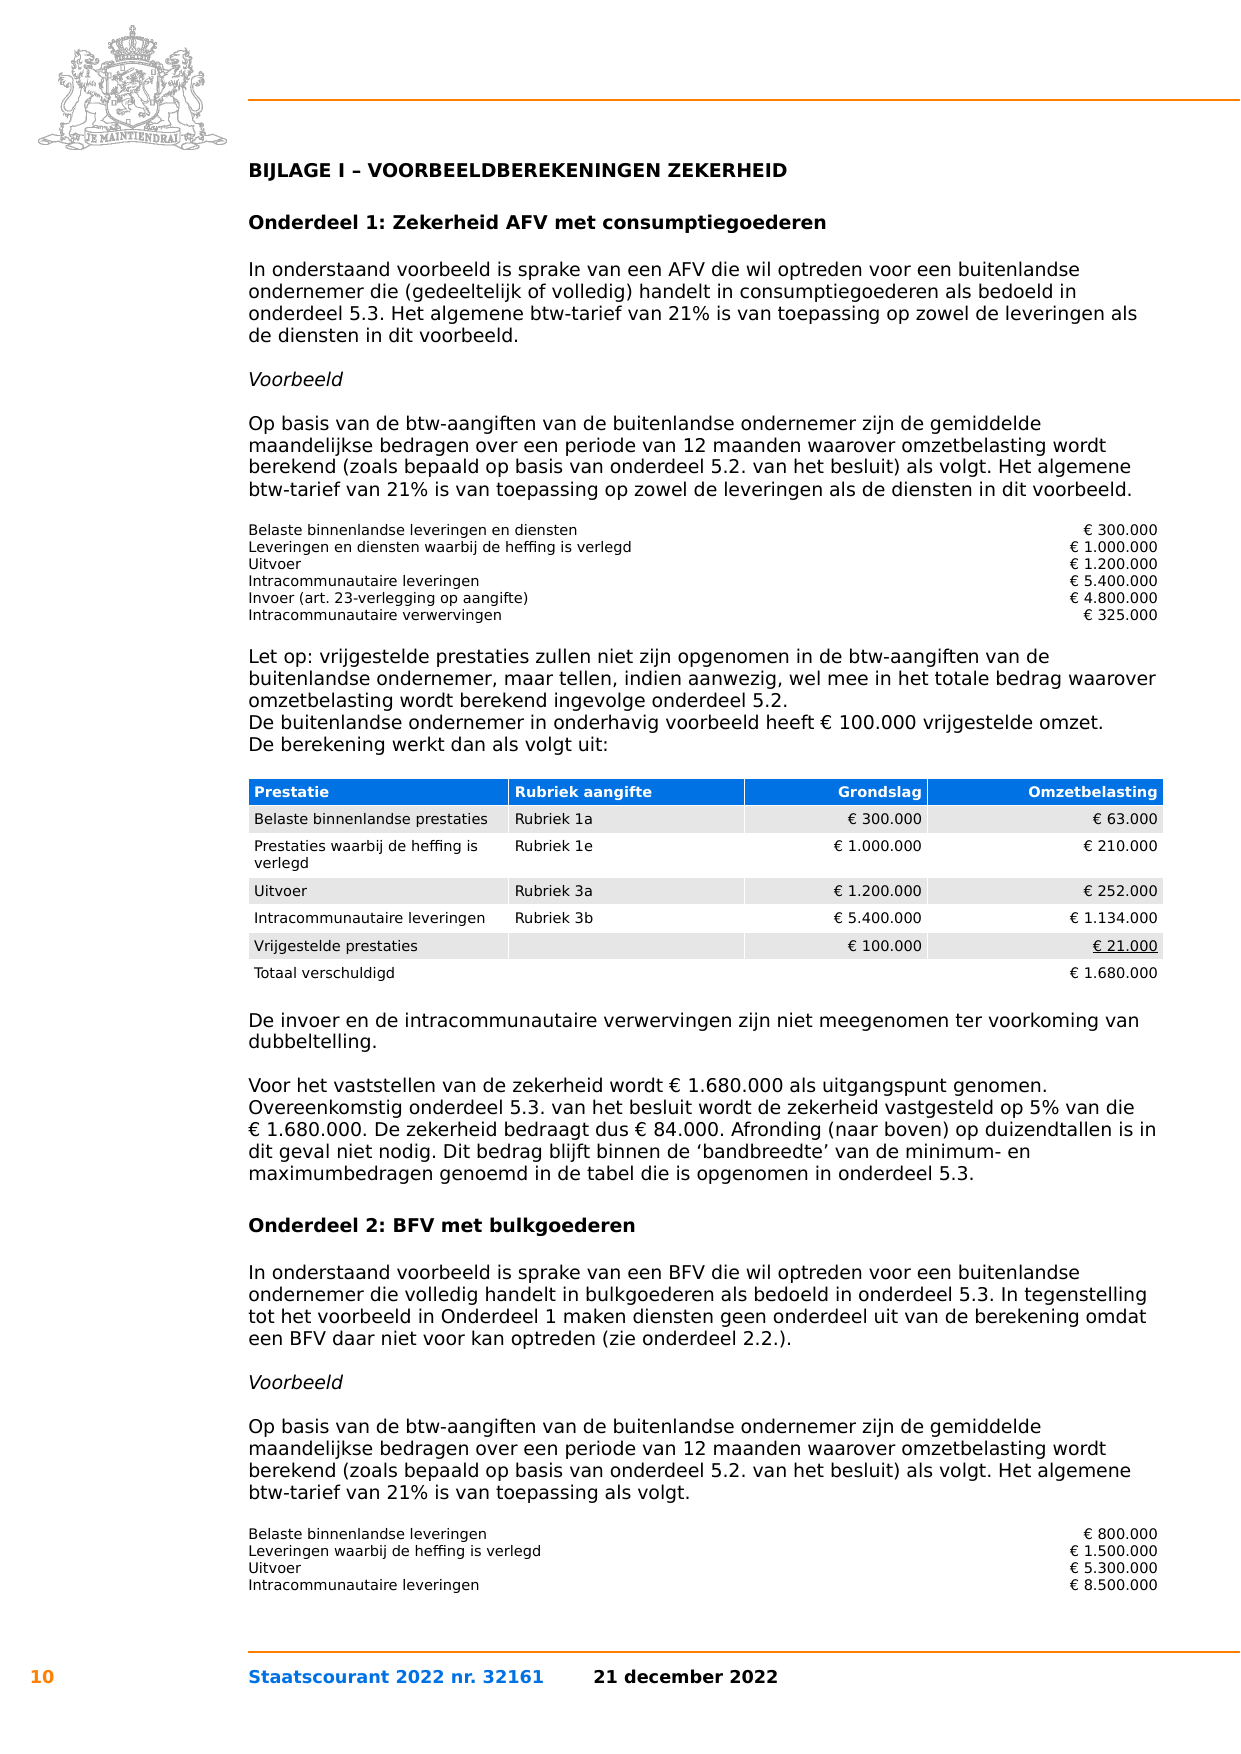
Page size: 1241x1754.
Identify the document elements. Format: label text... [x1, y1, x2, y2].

table_cell € 1.000.000 [745, 834, 927, 877]
table_cell Uitvoer [248, 1560, 919, 1577]
table_cell € 1.500.000 [919, 1543, 1163, 1559]
table_cell € 210.000 [928, 834, 1163, 877]
text Voor het vaststellen van de zekerheid wordt € 1.680.000 als uitgangspunt genomen. Overeenkomstig onderdeel 5.3. van het besluit wordt de zekerheid vastgesteld op 5% van die € 1.680.000. De zekerheid bedraagt dus € 84.000. Afronding (naar boven) op duizendtallen is in dit geval niet nodig. Dit bedrag blijft binnen de ‘bandbreedte’ van de minimum- en maximumbedragen genoemd in de tabel die is opgenomen in onderdeel 5.3. [248, 1075, 1163, 1185]
subtitle Voorbeeld [248, 1372, 1163, 1394]
table_cell € 5.400.000 [921, 573, 1163, 590]
text De invoer en de intracommunautaire verwervingen zijn niet meegenomen ter voorkoming van dubbeltelling. [248, 1009, 1163, 1053]
subtitle Voorbeeld [248, 369, 1163, 391]
table_cell Rubriek 3b [509, 905, 744, 932]
text Op basis van de btw-aangiften van de buitenlandse ondernemer zijn de gemiddelde maandelijkse bedragen over een periode van 12 maanden waarover omzetbelasting wordt berekend (zoals bepaald op basis van onderdeel 5.2. van het besluit) als volgt. Het algemene btw-tarief van 21% is van toepassing op zowel de leveringen als de diensten in dit voorbeeld. [248, 412, 1163, 500]
table_header Rubriek aangifte [509, 779, 744, 805]
table_cell Leveringen waarbij de heffing is verlegd [248, 1543, 919, 1559]
table_header Belaste binnenlandse leveringen [248, 1526, 919, 1543]
text In onderstaand voorbeeld is sprake van een BFV die wil optreden voor een buitenlandse ondernemer die volledig handelt in bulkgoederen als bedoeld in onderdeel 5.3. In tegenstelling tot het voorbeeld in Onderdeel 1 maken diensten geen onderdeel uit van de berekening omdat een BFV daar niet voor kan optreden (zie onderdeel 2.2.). [248, 1262, 1163, 1350]
table_cell € 1.134.000 [928, 905, 1163, 932]
table_cell Prestaties waarbij de heffing is verlegd [249, 834, 508, 877]
table_cell € 5.300.000 [919, 1560, 1163, 1577]
table_cell € 325.000 [921, 607, 1163, 624]
table_cell Totaal verschuldigd [249, 960, 508, 987]
table_cell € 100.000 [745, 933, 927, 959]
table_cell Uitvoer [249, 878, 508, 904]
table_cell € 252.000 [928, 878, 1163, 904]
table_cell Rubriek 3a [509, 878, 744, 904]
table_cell Invoer (art. 23-verlegging op aangifte) [248, 590, 921, 607]
table_cell Uitvoer [248, 556, 921, 573]
table_cell € 63.000 [928, 806, 1163, 833]
table_cell Rubriek 1e [509, 834, 744, 877]
table_cell Intracommunautaire verwervingen [248, 607, 921, 624]
table_cell [509, 933, 744, 959]
text De berekening werkt dan als volgt uit: [248, 734, 1163, 756]
table_cell € 21.000 [928, 933, 1163, 959]
picture [38, 25, 227, 150]
text Op basis van de btw-aangiften van de buitenlandse ondernemer zijn de gemiddelde maandelijkse bedragen over een periode van 12 maanden waarover omzetbelasting wordt berekend (zoals bepaald op basis van onderdeel 5.2. van het besluit) als volgt. Het algemene btw-tarief van 21% is van toepassing als volgt. [248, 1416, 1163, 1504]
table_header Omzetbelasting [928, 779, 1163, 805]
table_cell [745, 960, 927, 987]
subtitle BIJLAGE I – VOORBEELDBEREKENINGEN ZEKERHEID [248, 160, 1163, 182]
text In onderstaand voorbeeld is sprake van een AFV die wil optreden voor een buitenlandse ondernemer die (gedeeltelijk of volledig) handelt in consumptiegoederen als bedoeld in onderdeel 5.3. Het algemene btw-tarief van 21% is van toepassing op zowel de leveringen als de diensten in dit voorbeeld. [248, 259, 1163, 347]
text De buitenlandse ondernemer in onderhavig voorbeeld heeft € 100.000 vrijgestelde omzet. [248, 712, 1163, 734]
table_cell € 1.680.000 [928, 960, 1163, 987]
table_cell € 4.800.000 [921, 590, 1163, 607]
subtitle Onderdeel 2: BFV met bulkgoederen [248, 1215, 1163, 1237]
subtitle Onderdeel 1: Zekerheid AFV met consumptiegoederen [248, 212, 1163, 234]
text Let op: vrijgestelde prestaties zullen niet zijn opgenomen in de btw-aangiften van de buitenlandse ondernemer, maar tellen, indien aanwezig, wel mee in het totale bedrag waarover omzetbelasting wordt berekend ingevolge onderdeel 5.2. [248, 646, 1163, 712]
table_cell € 1.200.000 [921, 556, 1163, 573]
table_header Grondslag [745, 779, 927, 805]
table_cell Intracommunautaire leveringen [248, 1577, 919, 1593]
table_cell Intracommunautaire leveringen [249, 905, 508, 932]
table_header Belaste binnenlandse leveringen en diensten [248, 522, 921, 539]
table_header € 300.000 [921, 522, 1163, 539]
table_cell € 5.400.000 [745, 905, 927, 932]
table_cell Rubriek 1a [509, 806, 744, 833]
table_cell € 300.000 [745, 806, 927, 833]
table_header Prestatie [249, 779, 508, 805]
table_cell Intracommunautaire leveringen [248, 573, 921, 590]
table_cell Belaste binnenlandse prestaties [249, 806, 508, 833]
table_cell Vrijgestelde prestaties [249, 933, 508, 959]
table_cell € 1.000.000 [921, 539, 1163, 556]
table_cell € 1.200.000 [745, 878, 927, 904]
table_cell € 8.500.000 [919, 1577, 1163, 1593]
table_header € 800.000 [919, 1526, 1163, 1543]
table_cell Leveringen en diensten waarbij de heffing is verlegd [248, 539, 921, 556]
table_cell [509, 960, 744, 987]
